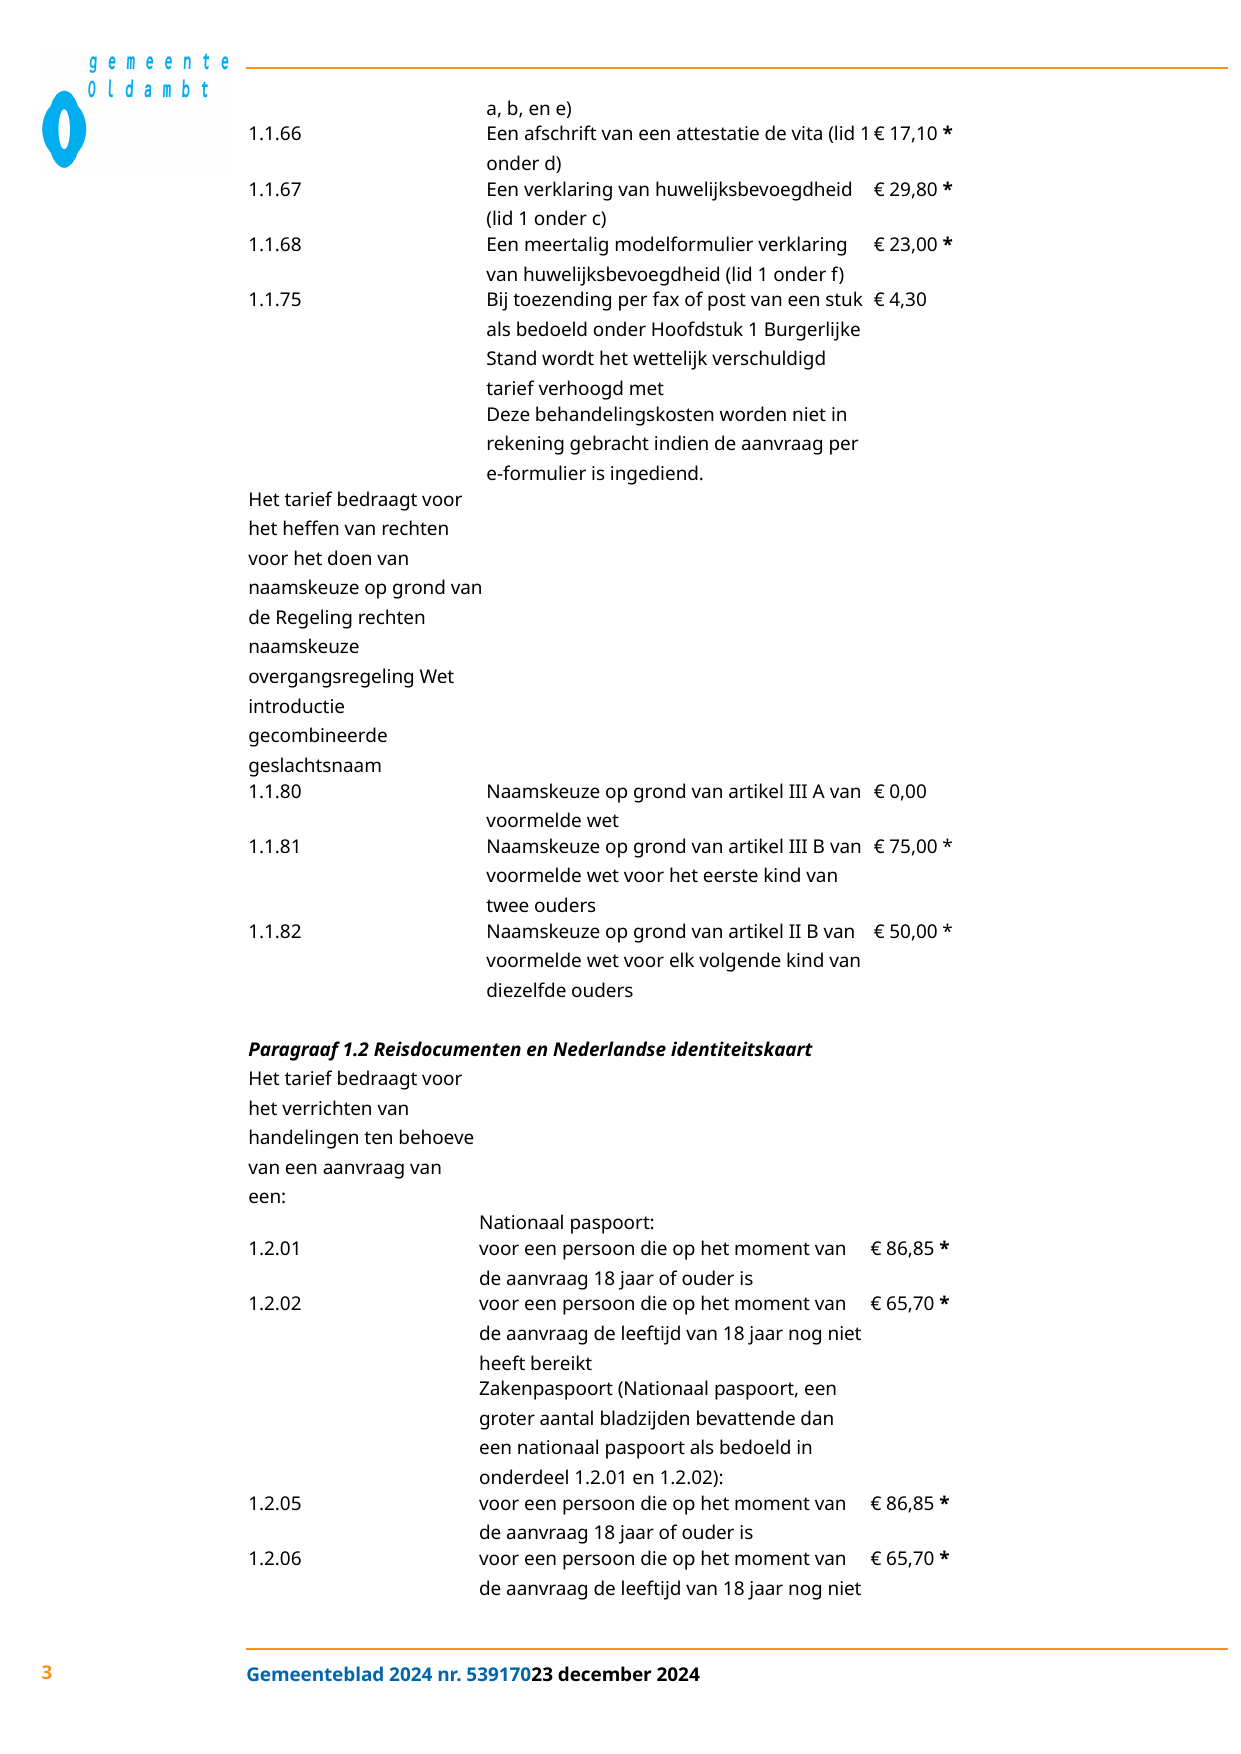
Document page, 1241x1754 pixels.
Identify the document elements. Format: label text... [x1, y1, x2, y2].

table_cell 1.1.66 [248, 121, 486, 176]
table_cell 1.1.82 [248, 918, 486, 1003]
table_cell € 50,00 * [874, 918, 1152, 1003]
table_cell 1.2.05 [248, 1490, 479, 1545]
picture [41, 47, 231, 172]
table_header Het tarief bedraagt voor het verrichten van handelingen ten behoeve van een aanvraag van een: [248, 1065, 479, 1209]
table_cell [870, 1375, 1152, 1490]
table_cell [248, 95, 486, 121]
table_cell [874, 401, 1152, 486]
table_cell 1.2.01 [248, 1235, 479, 1291]
table_cell 1.1.80 [248, 778, 486, 833]
table_header [870, 1065, 1152, 1209]
table_cell € 17,10 * [874, 121, 1152, 176]
table_cell voor een persoon die op het moment van de aanvraag de leeftijd van 18 jaar nog niet heeft bereikt [479, 1291, 870, 1375]
table_cell € 65,70 * [870, 1545, 1152, 1601]
table_cell Naamskeuze op grond van artikel II B van voormelde wet voor elk volgende kind van diezelfde ouders [486, 918, 873, 1003]
table_cell Een afschrift van een attestatie de vita (lid 1 onder d) [486, 121, 873, 176]
table_header [479, 1065, 870, 1209]
table_cell Deze behandelingskosten worden niet in rekening gebracht indien de aanvraag per e-formulier is ingediend. [486, 401, 873, 486]
table_cell Nationaal paspoort: [479, 1210, 870, 1235]
table_cell € 29,80 * [874, 176, 1152, 231]
table_cell Een verklaring van huwelijksbevoegdheid (lid 1 onder c) [486, 176, 873, 231]
text Paragraaf 1.2 Reisdocumenten en Nederlandse identiteitskaart [248, 1036, 1152, 1061]
table_cell Naamskeuze op grond van artikel III A van voormelde wet [486, 778, 873, 833]
table_cell [486, 486, 873, 778]
table_cell € 65,70 * [870, 1291, 1152, 1375]
table_cell [870, 1210, 1152, 1235]
table_cell 1.2.02 [248, 1291, 479, 1375]
table_cell € 23,00 * [874, 231, 1152, 286]
table_cell Het tarief bedraagt voor het heffen van rechten voor het doen van naamskeuze op grond van de Regeling rechten naamskeuze overgangsregeling Wet introductie gecombineerde geslachtsnaam [248, 486, 486, 778]
table_cell voor een persoon die op het moment van de aanvraag de leeftijd van 18 jaar nog niet [479, 1545, 870, 1601]
table_cell Naamskeuze op grond van artikel III B van voormelde wet voor het eerste kind van twee ouders [486, 833, 873, 918]
table_cell [874, 486, 1152, 778]
table_cell 1.1.75 [248, 286, 486, 401]
table_cell 1.1.68 [248, 231, 486, 286]
table_cell [248, 1375, 479, 1490]
table_cell voor een persoon die op het moment van de aanvraag 18 jaar of ouder is [479, 1490, 870, 1545]
table_cell Een meertalig modelformulier verklaring van huwelijksbevoegdheid (lid 1 onder f) [486, 231, 873, 286]
table_cell a, b, en e) [486, 95, 873, 121]
table_cell 1.2.06 [248, 1545, 479, 1601]
table_cell [248, 401, 486, 486]
table_cell voor een persoon die op het moment van de aanvraag 18 jaar of ouder is [479, 1235, 870, 1291]
table_cell Bij toezending per fax of post van een stuk als bedoeld onder Hoofdstuk 1 Burgerlijke Stand wordt het wettelijk verschuldigd tarief verhoogd met [486, 286, 873, 401]
table_cell € 0,00 [874, 778, 1152, 833]
table_cell 1.1.81 [248, 833, 486, 918]
table_cell [874, 95, 1152, 121]
table_cell € 86,85 * [870, 1490, 1152, 1545]
table_cell Zakenpaspoort (Nationaal paspoort, een groter aantal bladzijden bevattende dan een nationaal paspoort als bedoeld in onderdeel 1.2.01 en 1.2.02): [479, 1375, 870, 1490]
table_cell 1.1.67 [248, 176, 486, 231]
table_cell € 4,30 [874, 286, 1152, 401]
table_cell [248, 1210, 479, 1235]
table_cell € 75,00 * [874, 833, 1152, 918]
table_cell € 86,85 * [870, 1235, 1152, 1291]
